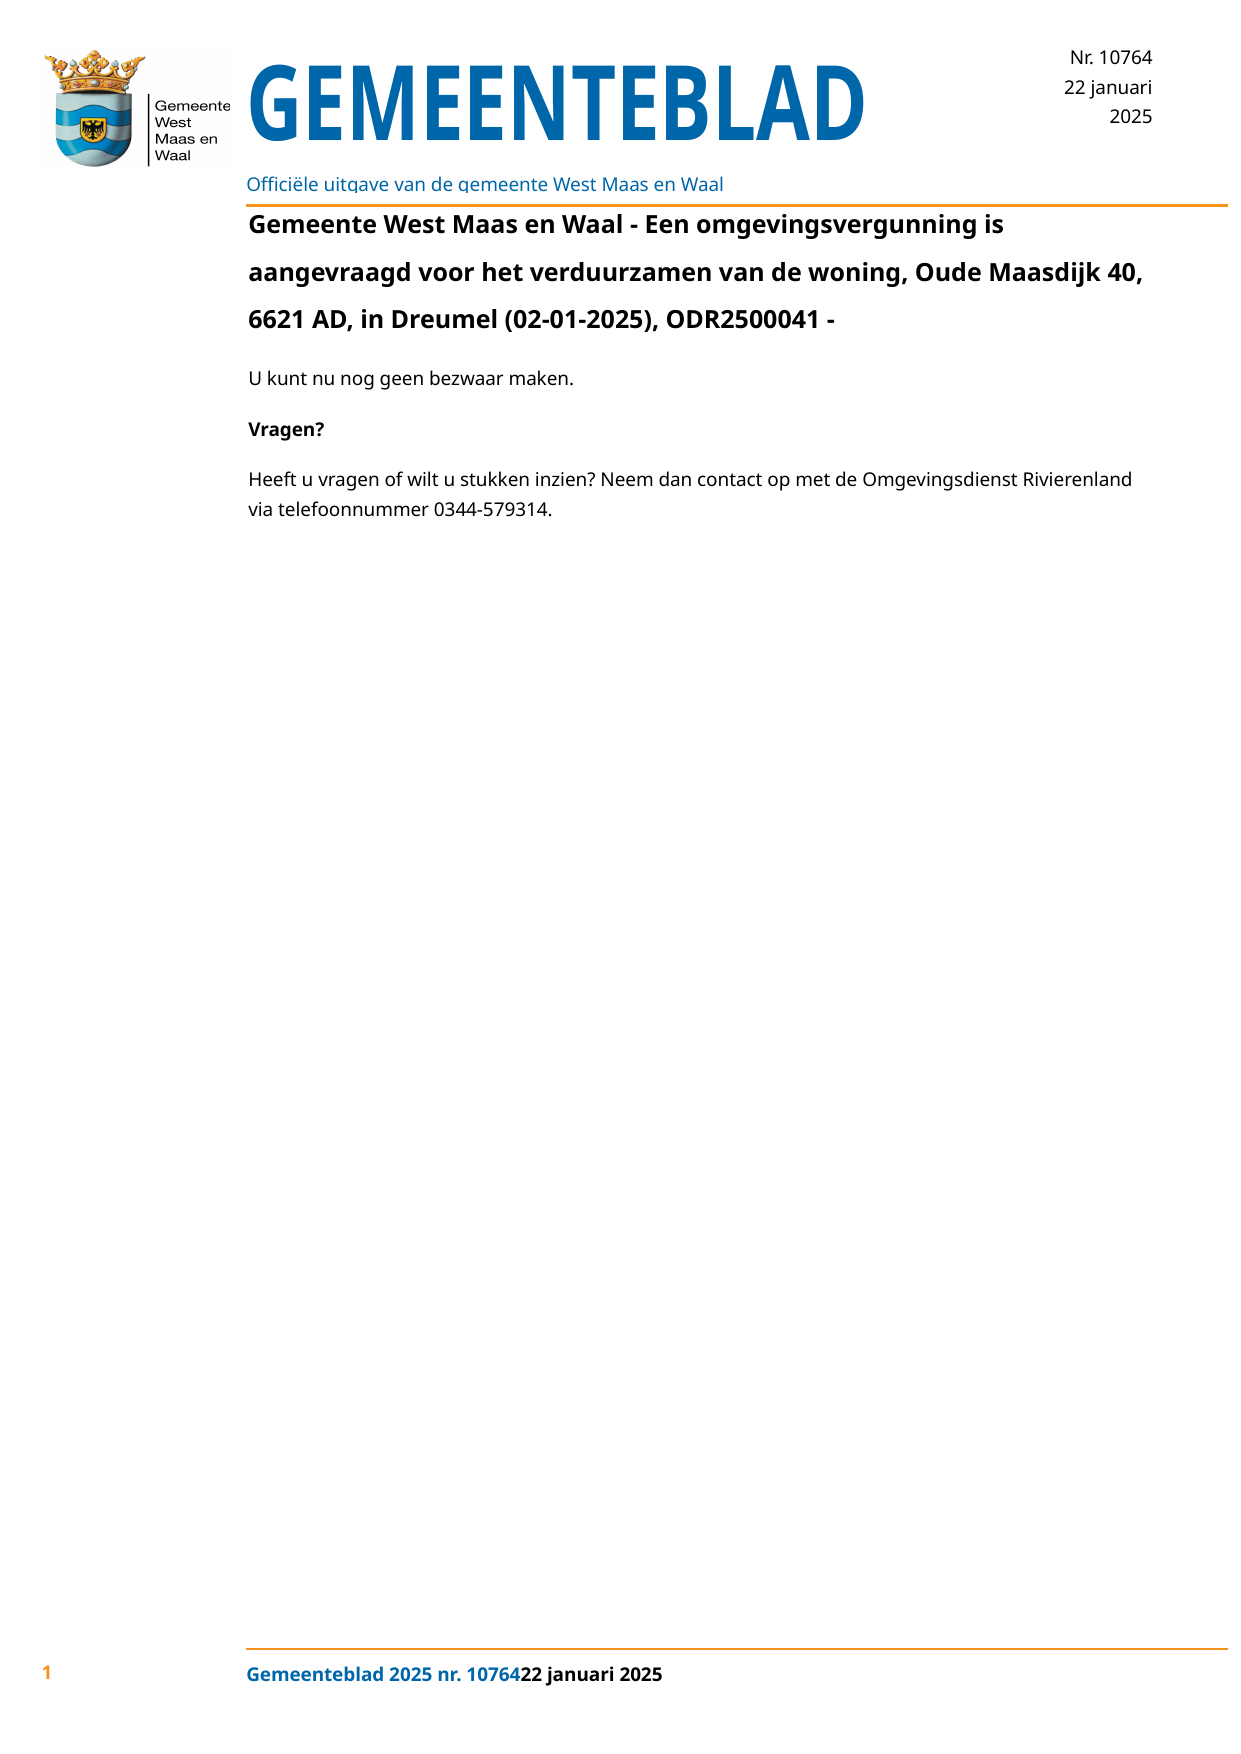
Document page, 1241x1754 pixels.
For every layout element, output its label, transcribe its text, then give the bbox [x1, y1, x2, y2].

text Heeft u vragen of wilt u stukken inzien? Neem dan contact op met de Omgevingsdienst Rivierenland via telefoonnummer 0344-579314. [248, 466, 1152, 522]
text Vragen? [248, 416, 1152, 442]
text Gemeente West Maas en Waal - Een omgevingsvergunning is aangevraagd voor het verduurzamen van de woning, Oude Maasdijk 40, 6621 AD, in Dreumel (02-01-2025), ODR2500041 - [248, 207, 1152, 336]
text U kunt nu nog geen bezwaar maken. [248, 366, 1152, 391]
picture [41, 47, 231, 172]
